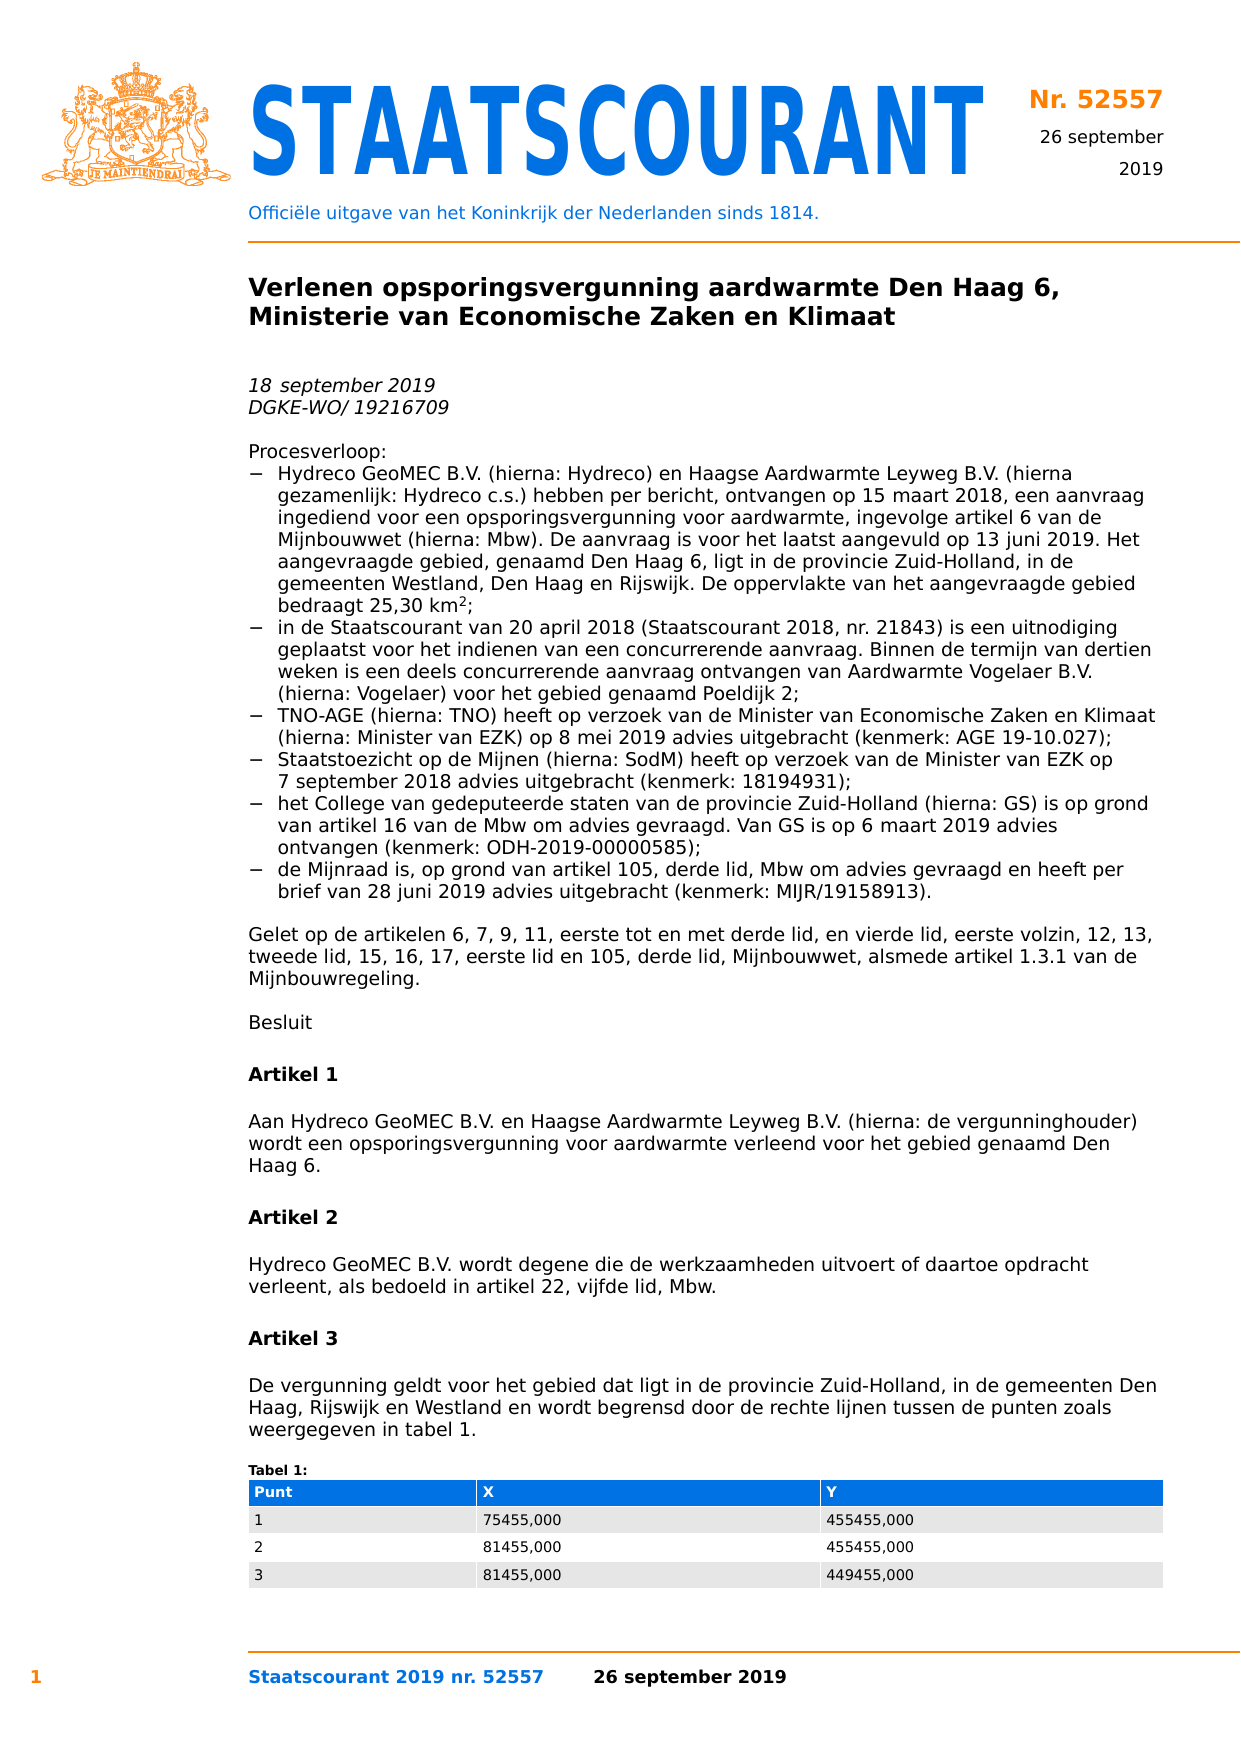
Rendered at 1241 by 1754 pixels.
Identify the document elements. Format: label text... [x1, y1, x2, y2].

subtitle Verlenen opsporingsvergunning aardwarmte Den Haag 6, Ministerie van Economische Zaken en Klimaat [248, 273, 1163, 331]
table_header [25, 62, 248, 241]
text − Hydreco GeoMEC B.V. (hierna: Hydreco) en Haagse Aardwarmte Leyweg B.V. (hierna gezamenlijk: Hydreco c.s.) hebben per bericht, ontvangen op 15 maart 2018, een aanvraag ingediend voor een opsporingsvergunning voor aardwarmte, ingevolge artikel 6 van de Mijnbouwwet (hierna: Mbw). De aanvraag is voor het laatst aangevuld op 13 juni 2019. Het aangevraagde gebied, genaamd Den Haag 6, ligt in de provincie Zuid-Holland, in de gemeenten Westland, Den Haag en Rijswijk. De oppervlakte van het aangevraagde gebied bedraagt 25,30 km2; [248, 463, 1163, 617]
table_cell X [477, 1480, 820, 1506]
text − het College van gedeputeerde staten van de provincie Zuid-Holland (hierna: GS) is op grond van artikel 16 van de Mbw om advies gevraagd. Van GS is op 6 maart 2019 advies ontvangen (kenmerk: ODH-2019-00000585); [248, 793, 1163, 858]
table_cell 81455,000 [477, 1562, 820, 1588]
table_cell 75455,000 [477, 1507, 820, 1533]
table_cell 81455,000 [477, 1534, 820, 1561]
text − TNO-AGE (hierna: TNO) heeft op verzoek van de Minister van Economische Zaken en Klimaat (hierna: Minister van EZK) op 8 mei 2019 advies uitgebracht (kenmerk: AGE 19-10.027); [248, 705, 1163, 749]
subtitle Artikel 2 [248, 1207, 1163, 1229]
table_cell 26 september [998, 121, 1240, 153]
table_cell 455455,000 [821, 1507, 1163, 1533]
table_cell 3 [249, 1562, 476, 1588]
text − de Mijnraad is, op grond van artikel 105, derde lid, Mbw om advies gevraagd en heeft per brief van 28 juni 2019 advies uitgebracht (kenmerk: MIJR/19158913). [248, 858, 1163, 902]
text Hydreco GeoMEC B.V. wordt degene die de werkzaamheden uitvoert of daartoe opdracht verleent, als bedoeld in artikel 22, vijfde lid, Mbw. [248, 1254, 1163, 1298]
table_cell Y [821, 1480, 1163, 1506]
text − Staatstoezicht op de Mijnen (hierna: SodM) heeft op verzoek van de Minister van EZK op 7 september 2018 advies uitgebracht (kenmerk: 18194931); [248, 749, 1163, 793]
subtitle Artikel 1 [248, 1064, 1163, 1086]
text DGKE-WO/ 19216709 [248, 397, 1163, 419]
subtitle Artikel 3 [248, 1328, 1163, 1350]
table_cell 455455,000 [821, 1534, 1163, 1561]
text Besluit [248, 1012, 1163, 1034]
table_header Tabel 1: [248, 1463, 1163, 1478]
text Aan Hydreco GeoMEC B.V. en Haagse Aardwarmte Leyweg B.V. (hierna: de vergunninghouder) wordt een opsporingsvergunning voor aardwarmte verleend voor het gebied genaamd Den Haag 6. [248, 1111, 1163, 1177]
table_cell 2 [249, 1534, 476, 1561]
table_header Nr. 52557 [998, 62, 1240, 121]
text De vergunning geldt voor het gebied dat ligt in de provincie Zuid-Holland, in de gemeenten Den Haag, Rijswijk en Westland en wordt begrensd door de rechte lijnen tussen de punten zoals weergegeven in tabel 1. [248, 1375, 1163, 1441]
table_cell 449455,000 [821, 1562, 1163, 1588]
text − in de Staatscourant van 20 april 2018 (Staatscourant 2018, nr. 21843) is een uitnodiging geplaatst voor het indienen van een concurrerende aanvraag. Binnen de termijn van dertien weken is een deels concurrerende aanvraag ontvangen van Aardwarmte Vogelaer B.V. (hierna: Vogelaer) voor het gebied genaamd Poeldijk 2; [248, 617, 1163, 705]
table_cell Officiële uitgave van het Koninkrijk der Nederlanden sinds 1814. [248, 203, 1240, 241]
picture [41, 62, 231, 186]
text Gelet op de artikelen 6, 7, 9, 11, eerste tot en met derde lid, en vierde lid, eerste volzin, 12, 13, tweede lid, 15, 16, 17, eerste lid en 105, derde lid, Mijnbouwwet, alsmede artikel 1.3.1 van de Mijnbouwregeling. [248, 924, 1163, 990]
table_cell 1 [249, 1507, 476, 1533]
table_cell 2019 [998, 153, 1240, 203]
table_cell Punt [249, 1480, 476, 1506]
text Procesverloop: [248, 441, 1163, 463]
table_header STAATSCOURANT [248, 62, 998, 203]
text 18 september 2019 [248, 375, 1163, 397]
